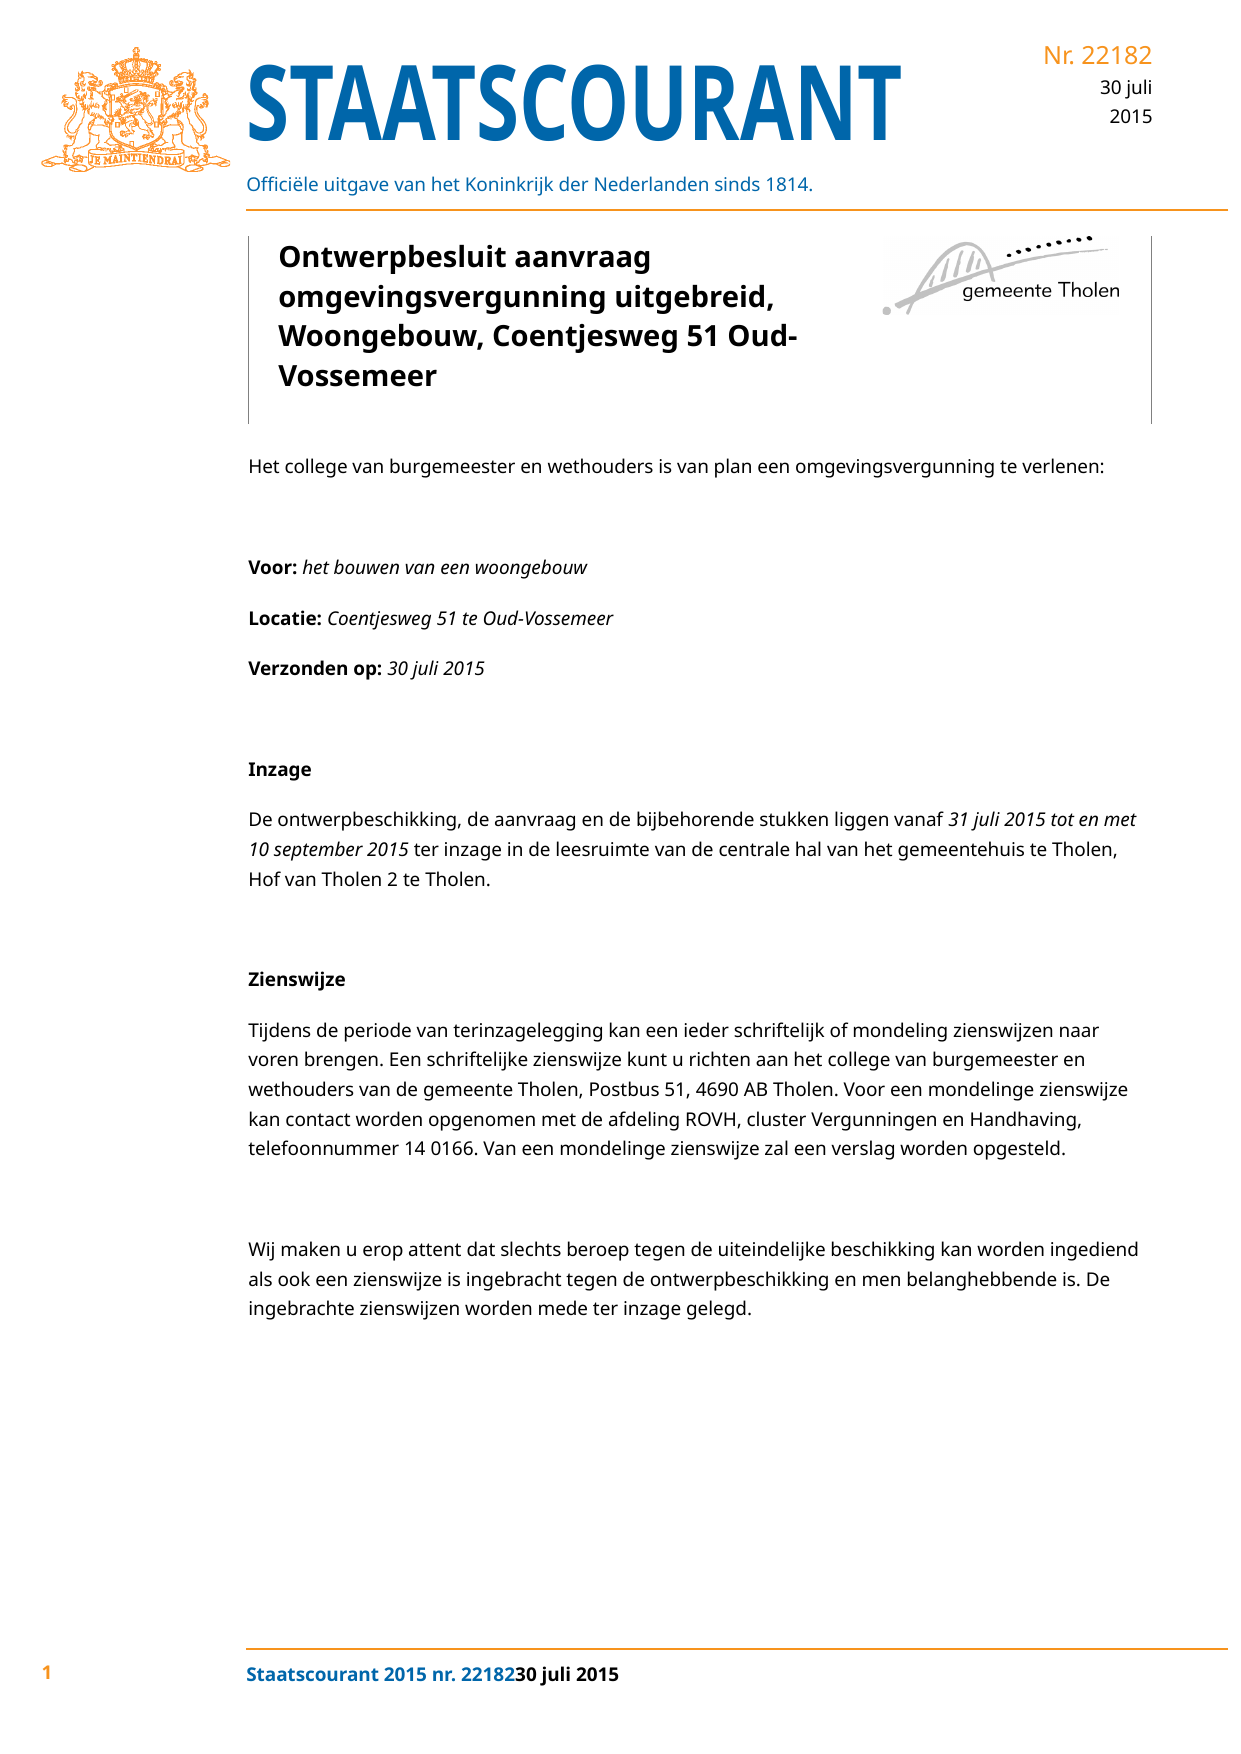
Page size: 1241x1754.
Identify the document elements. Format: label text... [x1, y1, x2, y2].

picture [882, 236, 1119, 315]
table_header [850, 236, 1151, 424]
text Zienswijze [248, 967, 1152, 992]
text Wij maken u erop attent dat slechts beroep tegen de uiteindelijke beschikking kan worden ingediend als ook een zienswijze is ingebracht tegen de ontwerpbeschikking en men belanghebbende is. De ingebrachte zienswijzen worden mede ter inzage gelegd. [248, 1236, 1152, 1321]
text Verzonden op: 30 juli 2015 [248, 655, 1152, 681]
table_header Ontwerpbesluit aanvraag omgevingsvergunning uitgebreid, Woongebouw, Coentjesweg 51 Oud-Vossemeer [249, 236, 850, 424]
text Locatie: Coentjesweg 51 te Oud-Vossemeer [248, 605, 1152, 631]
text De ontwerpbeschikking, de aanvraag en de bijbehorende stukken liggen vanaf 31 juli 2015 tot en met 10 september 2015 ter inzage in de leesruimte van de centrale hal van het gemeentehuis te Tholen, Hof van Tholen 2 te Tholen. [248, 807, 1152, 891]
text Inzage [248, 756, 1152, 782]
text Het college van burgemeester en wethouders is van plan een omgevingsvergunning te verlenen: [248, 454, 1152, 479]
text Tijdens de periode van terinzagelegging kan een ieder schriftelijk of mondeling zienswijzen naar voren brengen. Een schriftelijke zienswijze kunt u richten aan het college van burgemeester en wethouders van de gemeente Tholen, Postbus 51, 4690 AB Tholen. Voor een mondelinge zienswijze kan contact worden opgenomen met de afdeling ROVH, cluster Vergunningen en Handhaving, telefoonnummer 14 0166. Van een mondelinge zienswijze zal een verslag worden opgesteld. [248, 1017, 1152, 1161]
text Voor: het bouwen van een woongebouw [248, 554, 1152, 580]
picture [41, 47, 231, 172]
